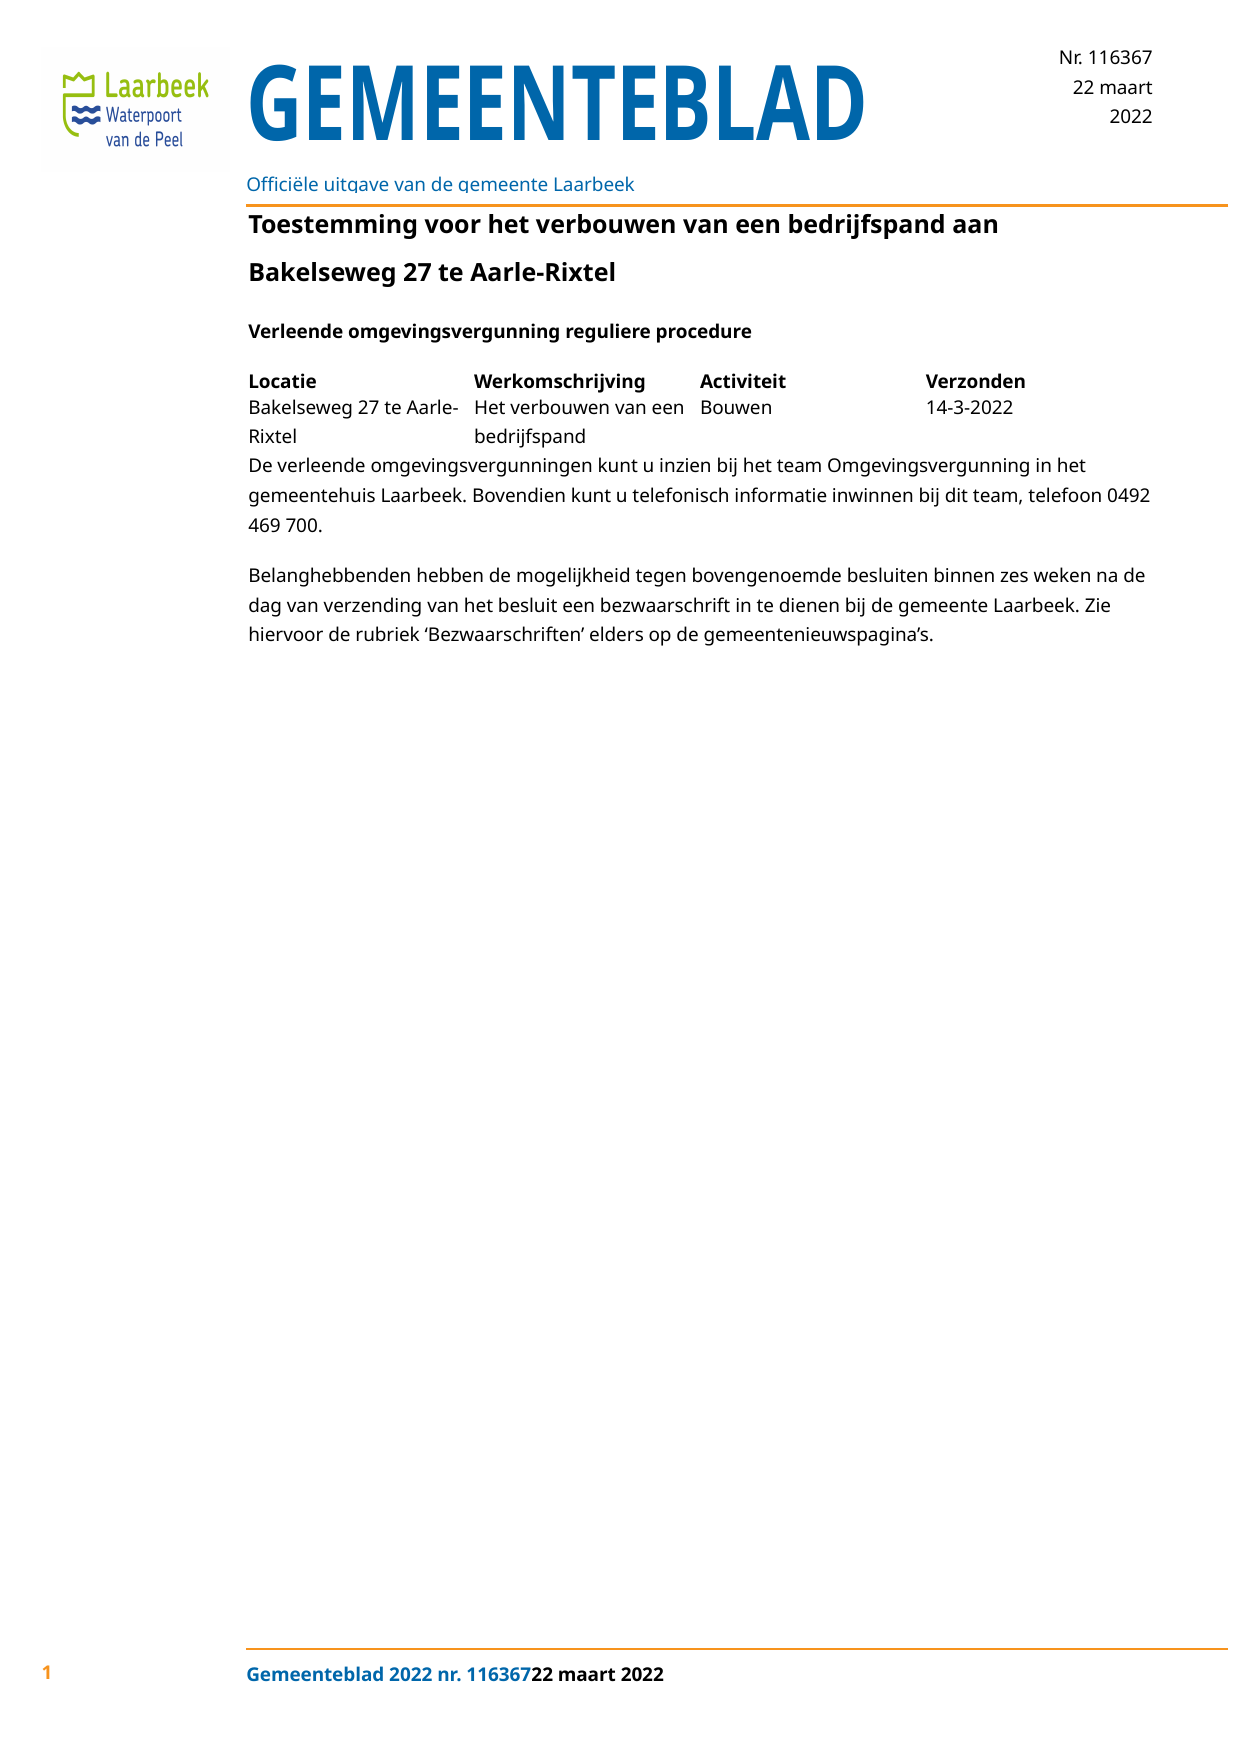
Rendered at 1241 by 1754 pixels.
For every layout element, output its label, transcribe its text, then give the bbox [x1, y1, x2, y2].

text Verleende omgevingsvergunning reguliere procedure [248, 318, 1152, 344]
picture [41, 47, 231, 172]
table_header Werkomschrijving [474, 369, 700, 394]
table_header Verzonden [926, 369, 1152, 394]
table_cell Bouwen [700, 394, 926, 449]
table_header Locatie [248, 369, 474, 394]
text Toestemming voor het verbouwen van een bedrijfspand aan Bakelseweg 27 te Aarle-Rixtel [248, 207, 1152, 288]
table_header Activiteit [700, 369, 926, 394]
text Belanghebbenden hebben de mogelijkheid tegen bovengenoemde besluiten binnen zes weken na de dag van verzending van het besluit een bezwaarschrift in te dienen bij de gemeente Laarbeek. Zie hiervoor de rubriek ‘Bezwaarschriften’ elders op de gemeentenieuwspagina’s. [248, 562, 1152, 647]
text De verleende omgevingsvergunningen kunt u inzien bij het team Omgevingsvergunning in het gemeentehuis Laarbeek. Bovendien kunt u telefonisch informatie inwinnen bij dit team, telefoon 0492 469 700. [248, 453, 1152, 538]
table_cell Het verbouwen van een bedrijfspand [474, 394, 700, 449]
table_cell Bakelseweg 27 te Aarle-Rixtel [248, 394, 474, 449]
table_cell 14-3-2022 [926, 394, 1152, 449]
